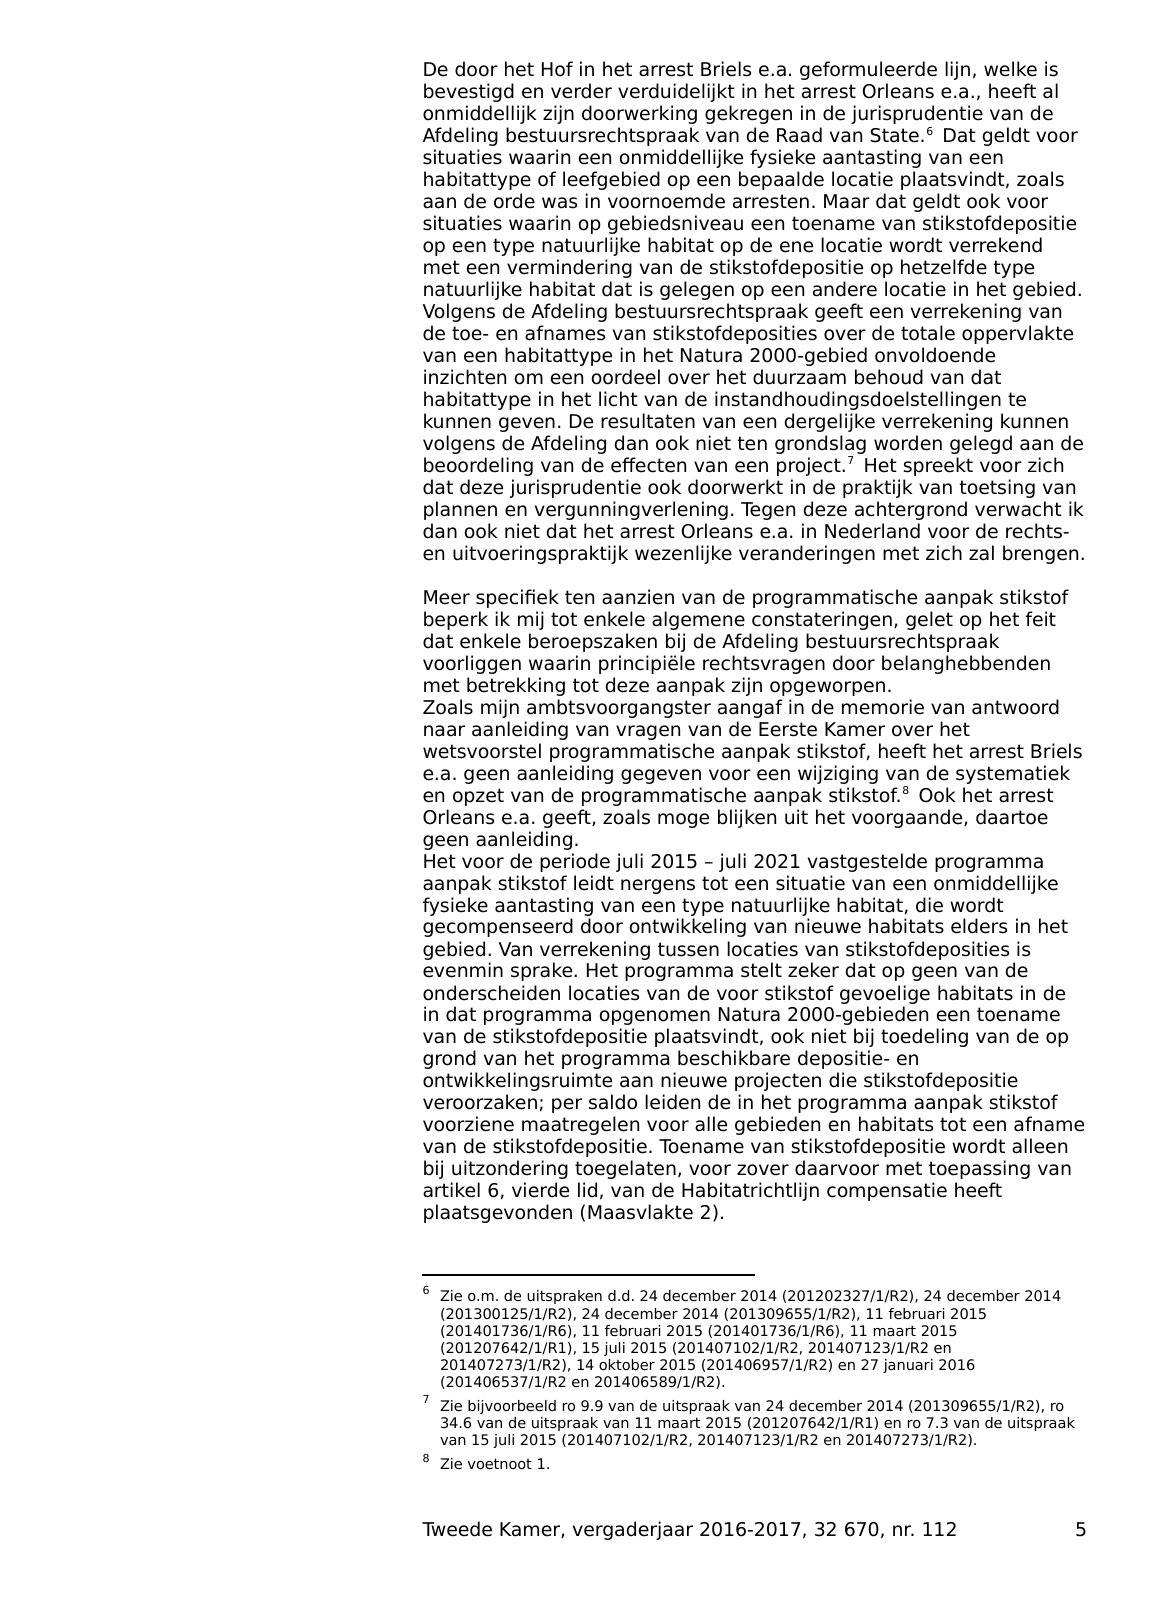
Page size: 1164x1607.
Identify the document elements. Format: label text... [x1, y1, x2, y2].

text Meer specifiek ten aanzien van de programmatische aanpak stikstof beperk ik mij tot enkele algemene constateringen, gelet op het feit dat enkele beroepszaken bij de Afdeling bestuursrechtspraak voorliggen waarin principiële rechtsvragen door belanghebbenden met betrekking tot deze aanpak zijn opgeworpen. [422, 587, 1087, 697]
text Het voor de periode juli 2015 – juli 2021 vastgestelde programma aanpak stikstof leidt nergens tot een situatie van een onmiddellijke fysieke aantasting van een type natuurlijke habitat, die wordt gecompenseerd door ontwikkeling van nieuwe habitats elders in het gebied. Van verrekening tussen locaties van stikstofdeposities is evenmin sprake. Het programma stelt zeker dat op geen van de onderscheiden locaties van de voor stikstof gevoelige habitats in de in dat programma opgenomen Natura 2000-gebieden een toename van de stikstofdepositie plaatsvindt, ook niet bij toedeling van de op grond van het programma beschikbare depositie- en ontwikkelingsruimte aan nieuwe projecten die stikstofdepositie veroorzaken; per saldo leiden de in het programma aanpak stikstof voorziene maatregelen voor alle gebieden en habitats tot een afname van de stikstofdepositie. Toename van stikstofdepositie wordt alleen bij uitzondering toegelaten, voor zover daarvoor met toepassing van artikel 6, vierde lid, van de Habitatrichtlijn compensatie heeft plaatsgevonden (Maasvlakte 2). [422, 851, 1087, 1224]
text Zoals mijn ambtsvoorgangster aangaf in de memorie van antwoord naar aanleiding van vragen van de Eerste Kamer over het wetsvoorstel programmatische aanpak stikstof, heeft het arrest Briels e.a. geen aanleiding gegeven voor een wijziging van de systematiek en opzet van de programmatische aanpak stikstof. Ook het arrest Orleans e.a. geeft, zoals moge blijken uit het voorgaande, daartoe geen aanleiding. [422, 697, 1087, 851]
text Zie bijvoorbeeld ro 9.9 van de uitspraak van 24 december 2014 (201309655/1/R2), ro 34.6 van de uitspraak van 11 maart 2015 (201207642/1/R1) en ro 7.3 van de uitspraak van 15 juli 2015 (201407102/1/R2, 201407123/1/R2 en 201407273/1/R2). [422, 1393, 1087, 1449]
text Zie voetnoot 1. [422, 1452, 1087, 1474]
text Zie o.m. de uitspraken d.d. 24 december 2014 (201202327/1/R2), 24 december 2014 (201300125/1/R2), 24 december 2014 (201309655/1/R2), 11 februari 2015 (201401736/1/R6), 11 februari 2015 (201401736/1/R6), 11 maart 2015 (201207642/1/R1), 15 juli 2015 (201407102/1/R2, 201407123/1/R2 en 201407273/1/R2), 14 oktober 2015 (201406957/1/R2) en 27 januari 2016 (201406537/1/R2 en 201406589/1/R2). [422, 1284, 1087, 1391]
text De door het Hof in het arrest Briels e.a. geformuleerde lijn, welke is bevestigd en verder verduidelijkt in het arrest Orleans e.a., heeft al onmiddellijk zijn doorwerking gekregen in de jurisprudentie van de Afdeling bestuursrechtspraak van de Raad van State. Dat geldt voor situaties waarin een onmiddellijke fysieke aantasting van een habitattype of leefgebied op een bepaalde locatie plaatsvindt, zoals aan de orde was in voornoemde arresten. Maar dat geldt ook voor situaties waarin op gebiedsniveau een toename van stikstofdepositie op een type natuurlijke habitat op de ene locatie wordt verrekend met een vermindering van de stikstofdepositie op hetzelfde type natuurlijke habitat dat is gelegen op een andere locatie in het gebied. Volgens de Afdeling bestuursrechtspraak geeft een verrekening van de toe- en afnames van stikstofdeposities over de totale oppervlakte van een habitattype in het Natura 2000-gebied onvoldoende inzichten om een oordeel over het duurzaam behoud van dat habitattype in het licht van de instandhoudingsdoelstellingen te kunnen geven. De resultaten van een dergelijke verrekening kunnen volgens de Afdeling dan ook niet ten grondslag worden gelegd aan de beoordeling van de effecten van een project. Het spreekt voor zich dat deze jurisprudentie ook doorwerkt in de praktijk van toetsing van plannen en vergunningverlening. Tegen deze achtergrond verwacht ik dan ook niet dat het arrest Orleans e.a. in Nederland voor de rechts- en uitvoeringspraktijk wezenlijke veranderingen met zich zal brengen. [422, 59, 1087, 564]
